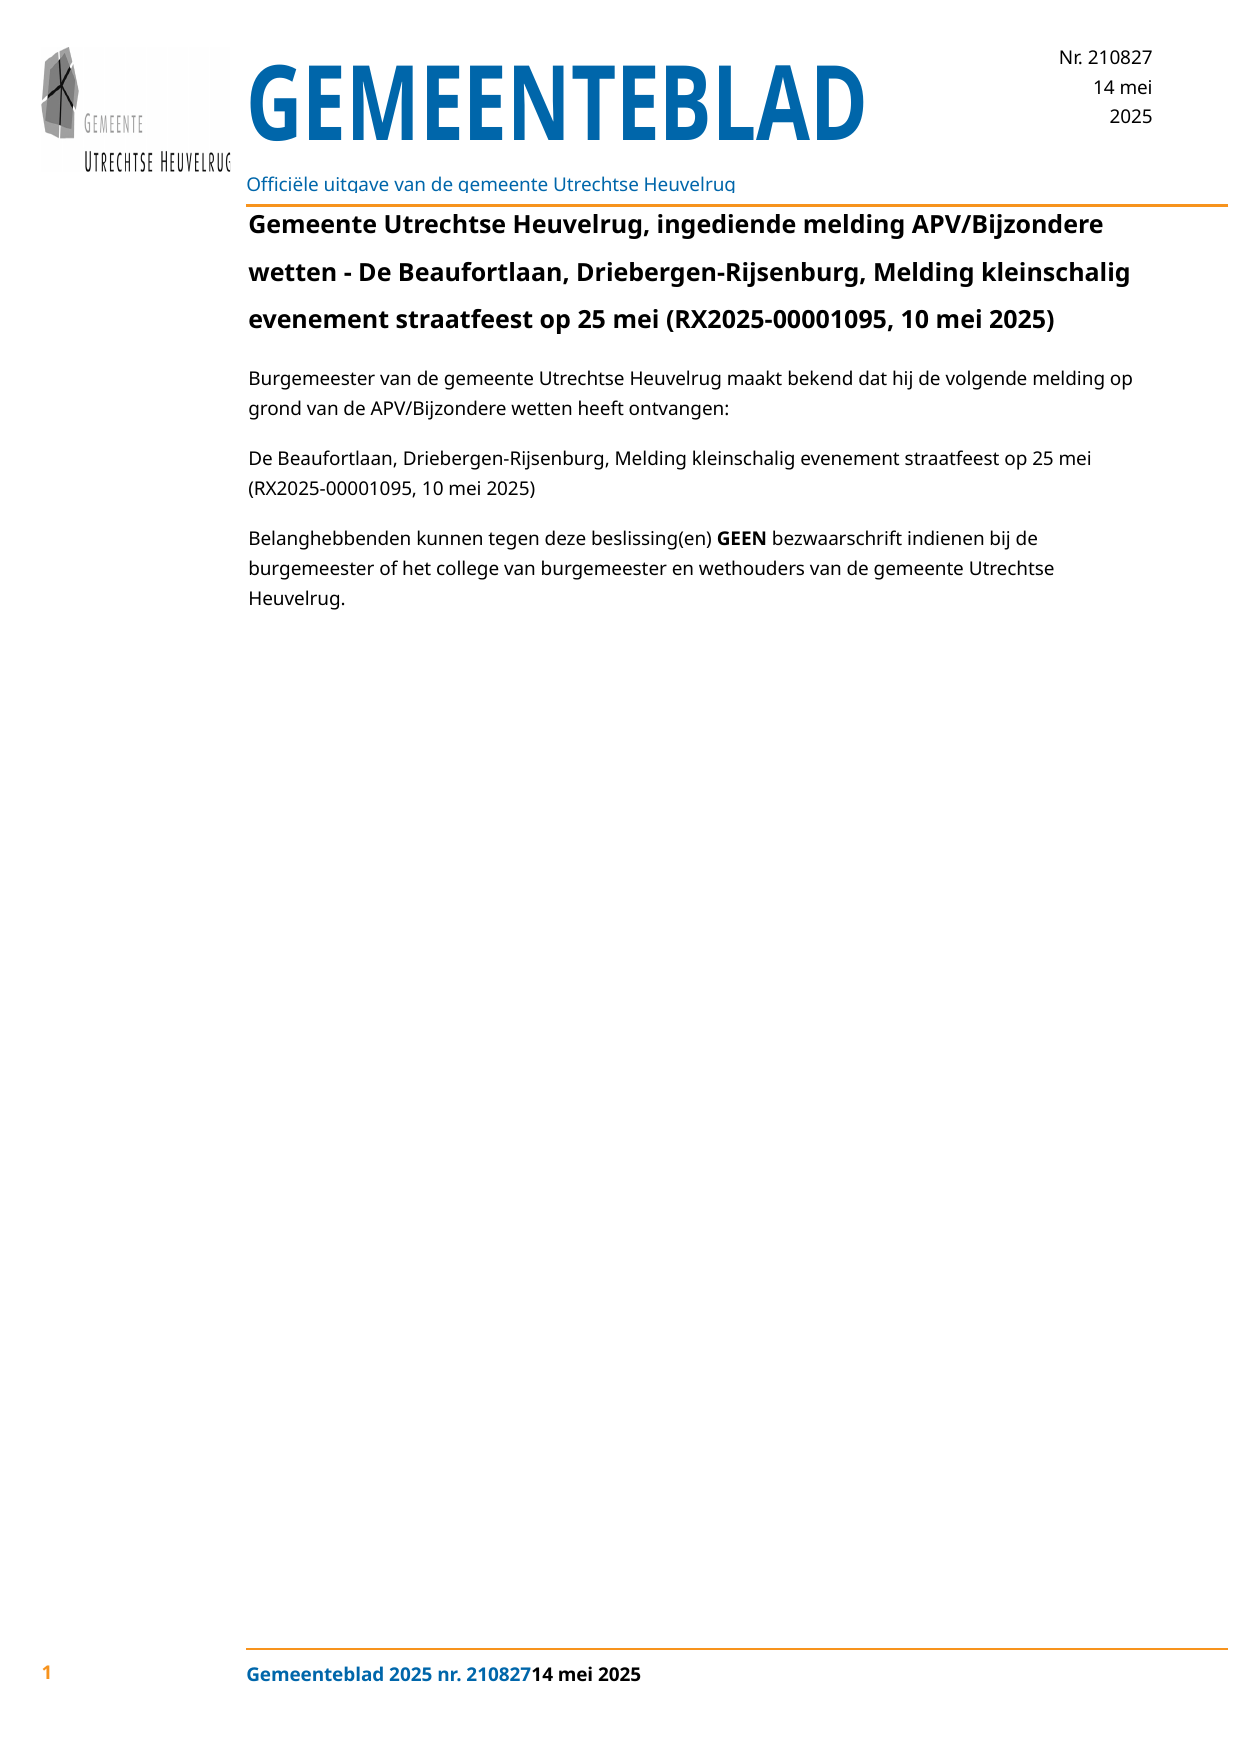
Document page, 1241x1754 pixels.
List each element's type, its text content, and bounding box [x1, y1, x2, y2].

text Gemeente Utrechtse Heuvelrug, ingediende melding APV/Bijzondere wetten - De Beaufortlaan, Driebergen-Rijsenburg, Melding kleinschalig evenement straatfeest op 25 mei (RX2025-00001095, 10 mei 2025) [248, 207, 1152, 336]
text De Beaufortlaan, Driebergen-Rijsenburg, Melding kleinschalig evenement straatfeest op 25 mei (RX2025-00001095, 10 mei 2025) [248, 446, 1152, 501]
text Belanghebbenden kunnen tegen deze beslissing(en) GEEN bezwaarschrift indienen bij de burgemeester of het college van burgemeester en wethouders van de gemeente Utrechtse Heuvelrug. [248, 526, 1152, 610]
text Burgemeester van de gemeente Utrechtse Heuvelrug maakt bekend dat hij de volgende melding op grond van de APV/Bijzondere wetten heeft ontvangen: [248, 366, 1152, 421]
picture [41, 47, 231, 172]
